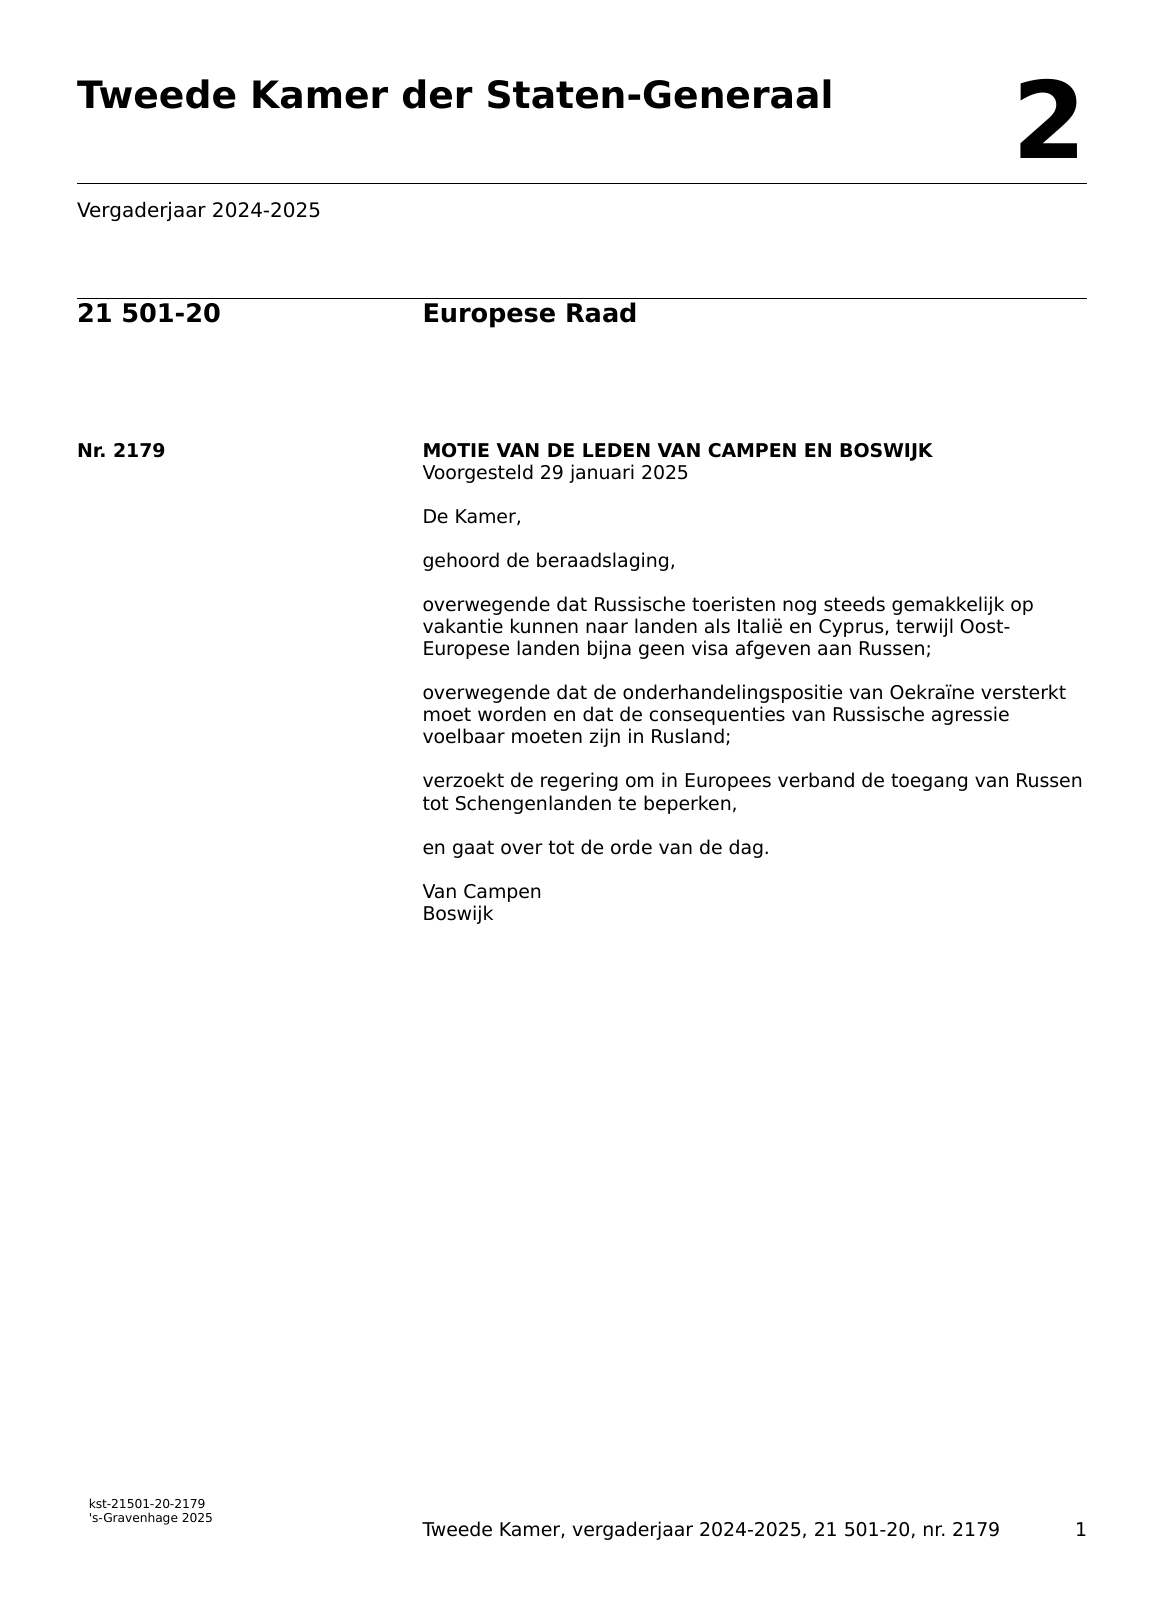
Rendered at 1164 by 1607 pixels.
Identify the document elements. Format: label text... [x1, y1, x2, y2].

text Van Campen [422, 881, 1087, 903]
text Voorgesteld 29 januari 2025 [422, 462, 1087, 484]
table_header Tweede Kamer der Staten-Generaal [77, 59, 886, 183]
table_cell Vergaderjaar 2024-2025 [77, 184, 1087, 298]
table_header 2 [886, 59, 1087, 183]
text gehoord de beraadslaging, [422, 550, 1087, 572]
text overwegende dat Russische toeristen nog steeds gemakkelijk op vakantie kunnen naar landen als Italië en Cyprus, terwijl Oost-Europese landen bijna geen visa afgeven aan Russen; [422, 594, 1087, 660]
text De Kamer, [422, 506, 1087, 528]
text en gaat over tot de orde van de dag. [422, 837, 1087, 858]
subtitle Nr. 2179 MOTIE VAN DE LEDEN VAN CAMPEN EN BOSWIJK [77, 440, 1087, 462]
text overwegende dat de onderhandelingspositie van Oekraïne versterkt moet worden en dat de consequenties van Russische agressie voelbaar moeten zijn in Rusland; [422, 682, 1087, 748]
text 's-Gravenhage 2025 [88, 1511, 323, 1525]
text verzoekt de regering om in Europees verband de toegang van Russen tot Schengenlanden te beperken, [422, 770, 1087, 814]
subtitle 21 501-20 Europese Raad [77, 299, 1087, 329]
text Boswijk [422, 903, 1087, 925]
text kst-21501-20-2179 [88, 1497, 323, 1511]
